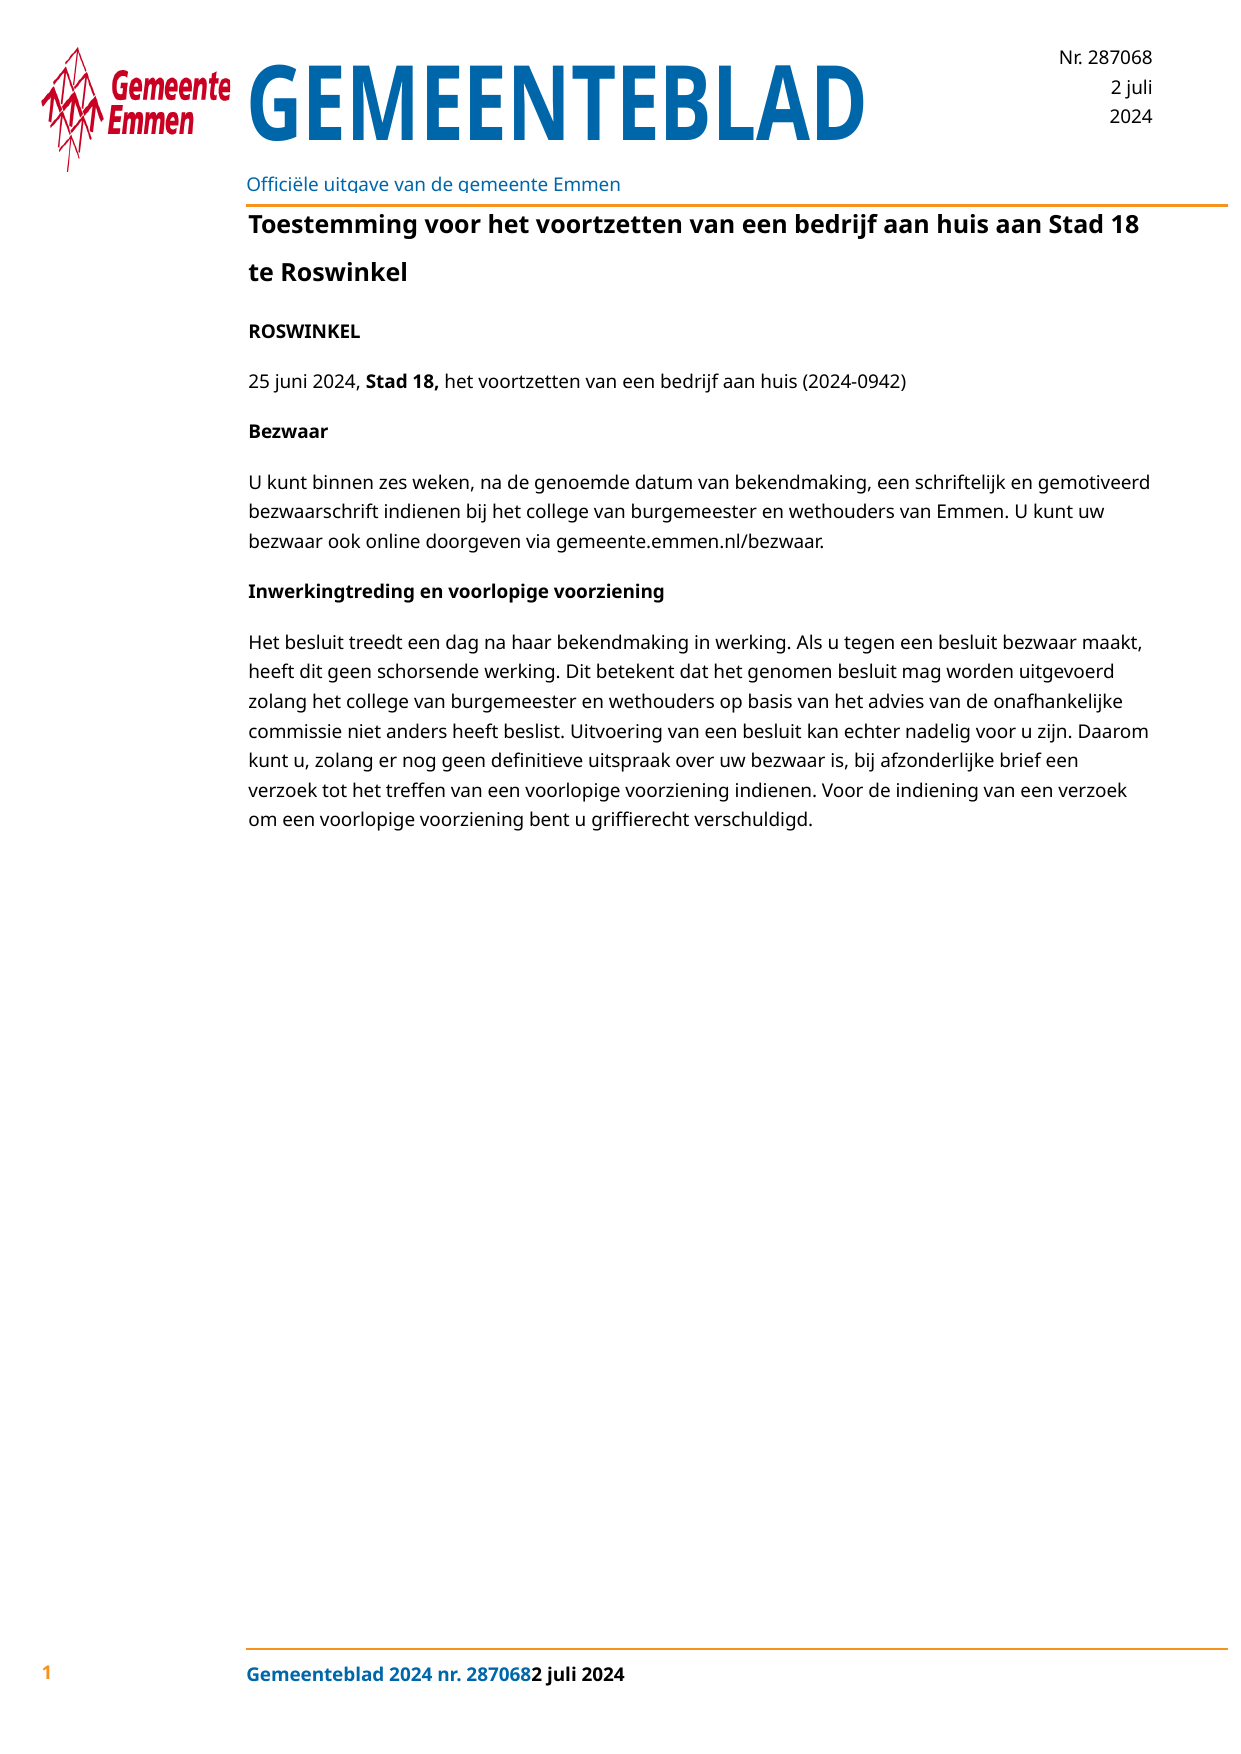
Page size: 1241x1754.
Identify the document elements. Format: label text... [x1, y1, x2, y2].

text Het besluit treedt een dag na haar bekendmaking in werking. Als u tegen een besluit bezwaar maakt, heeft dit geen schorsende werking. Dit betekent dat het genomen besluit mag worden uitgevoerd zolang het college van burgemeester en wethouders op basis van het advies van de onafhankelijke commissie niet anders heeft beslist. Uitvoering van een besluit kan echter nadelig voor u zijn. Daarom kunt u, zolang er nog geen definitieve uitspraak over uw bezwaar is, bij afzonderlijke brief een verzoek tot het treffen van een voorlopige voorziening indienen. Voor de indiening van een verzoek om een voorlopige voorziening bent u griffierecht verschuldigd. [248, 629, 1152, 832]
text 25 juni 2024, Stad 18, het voortzetten van een bedrijf aan huis (2024-0942) [248, 368, 1152, 394]
text U kunt binnen zes weken, na de genoemde datum van bekendmaking, een schriftelijk en gemotiveerd bezwaarschrift indienen bij het college van burgemeester en wethouders van Emmen. U kunt uw bezwaar ook online doorgeven via gemeente.emmen.nl/bezwaar. [248, 469, 1152, 554]
picture [41, 47, 231, 172]
text Toestemming voor het voortzetten van een bedrijf aan huis aan Stad 18 te Roswinkel [248, 207, 1152, 288]
text Inwerkingtreding en voorlopige voorziening [248, 579, 1152, 604]
text ROSWINKEL [248, 318, 1152, 344]
text Bezwaar [248, 419, 1152, 444]
